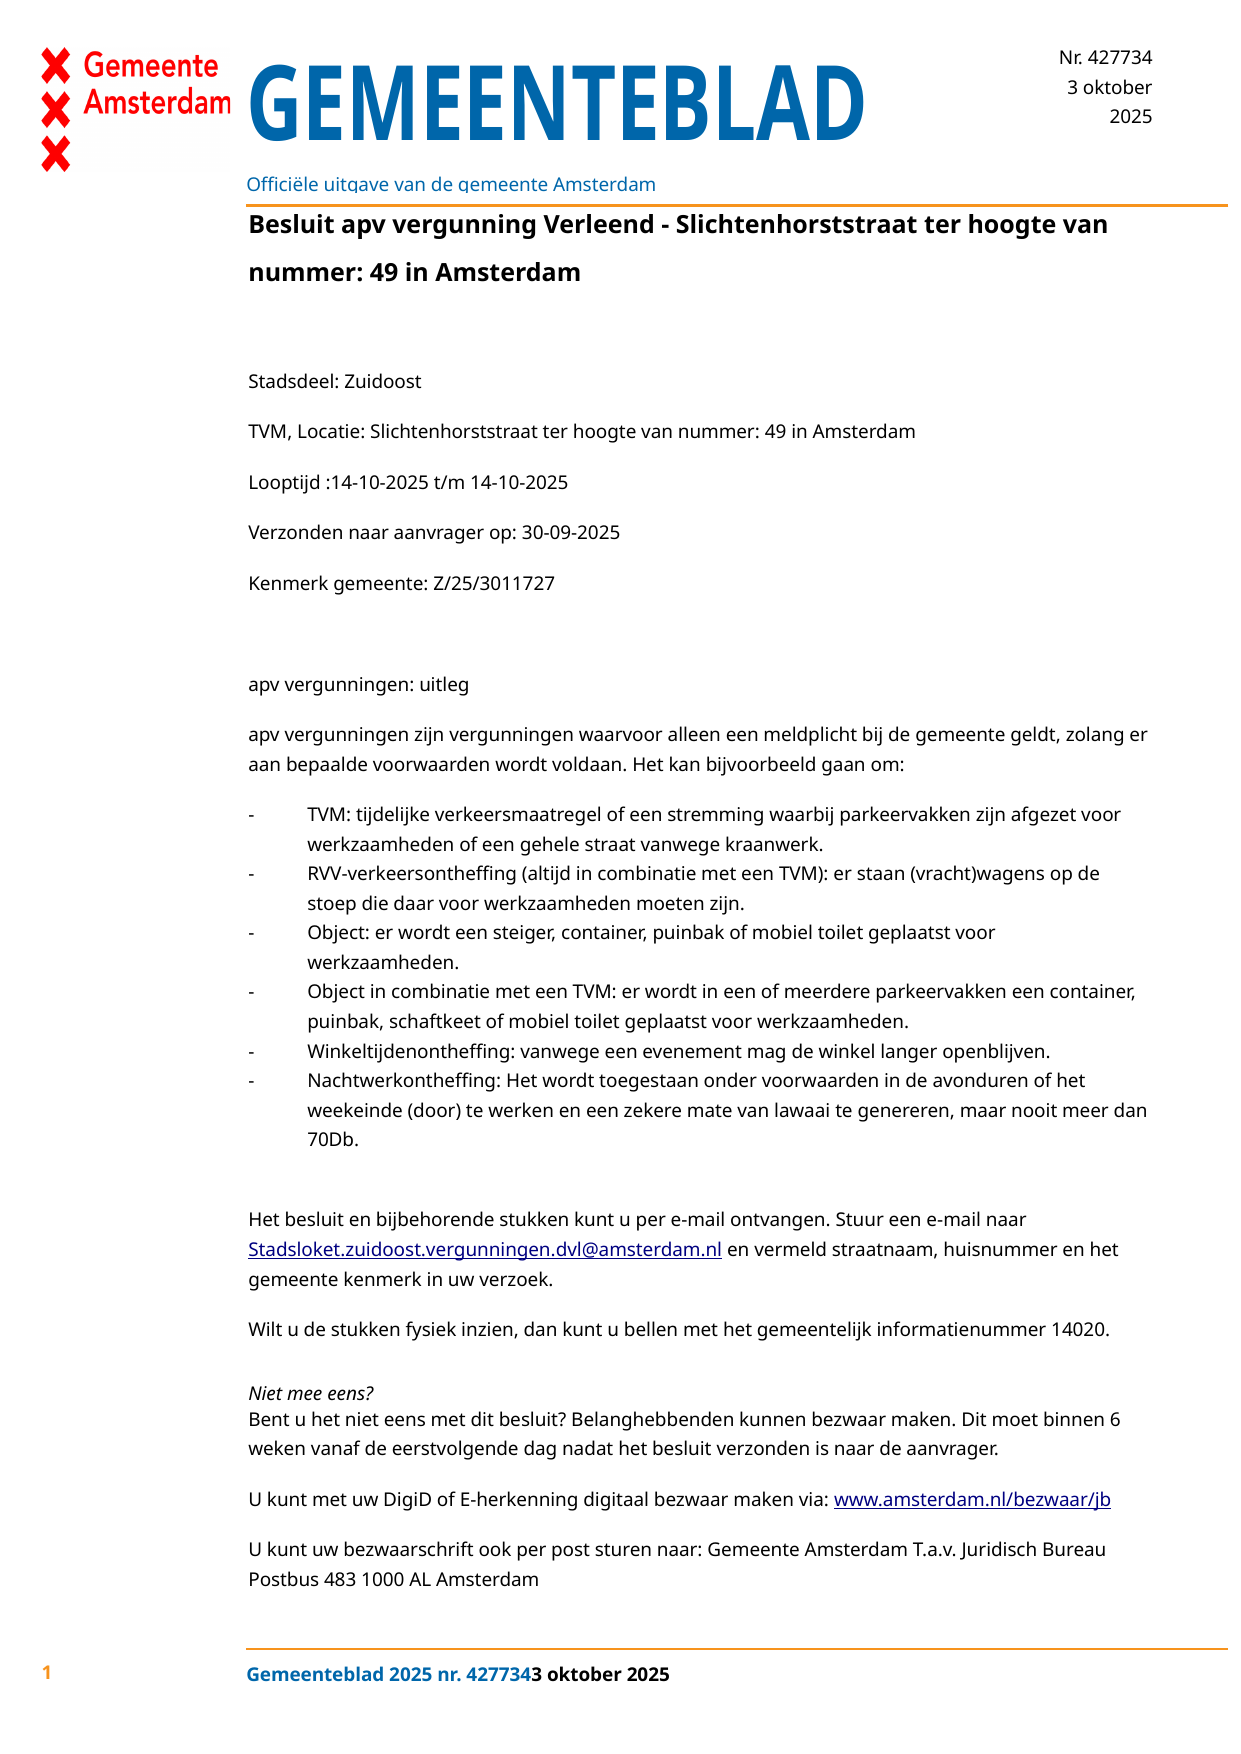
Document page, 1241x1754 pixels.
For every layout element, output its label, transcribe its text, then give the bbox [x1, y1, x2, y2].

text U kunt uw bezwaarschrift ook per post sturen naar: Gemeente Amsterdam T.a.v. Juridisch Bureau Postbus 483 1000 AL Amsterdam [248, 1536, 1152, 1592]
list Nachtwerkontheffing: Het wordt toegestaan onder voorwaarden in de avonduren of het weekeinde (door) te werken en een zekere mate van lawaai te genereren, maar nooit meer dan 70Db. [248, 1067, 1152, 1152]
text apv vergunningen zijn vergunningen waarvoor alleen een meldplicht bij de gemeente geldt, zolang er aan bepaalde voorwaarden wordt voldaan. Het kan bijvoorbeeld gaan om: [248, 721, 1152, 777]
text apv vergunningen: uitleg [248, 671, 1152, 697]
text Looptijd :14-10-2025 t/m 14-10-2025 [248, 469, 1152, 495]
text TVM, Locatie: Slichtenhorststraat ter hoogte van nummer: 49 in Amsterdam [248, 419, 1152, 444]
list Winkeltijdenontheffing: vanwege een evenement mag de winkel langer openblijven. [248, 1038, 1152, 1064]
picture [41, 47, 231, 172]
text Het besluit en bijbehorende stukken kunt u per e-mail ontvangen. Stuur een e-mail naar Stadsloket.zuidoost.vergunningen.dvl@amsterdam.nl en vermeld straatnaam, huisnummer en het gemeente kenmerk in uw verzoek. [248, 1207, 1152, 1292]
text Verzonden naar aanvrager op: 30-09-2025 [248, 519, 1152, 545]
list TVM: tijdelijke verkeersmaatregel of een stremming waarbij parkeervakken zijn afgezet voor werkzaamheden of een gehele straat vanwege kraanwerk. [248, 801, 1152, 857]
list RVV-verkeersontheffing (altijd in combinatie met een TVM): er staan (vracht)wagens op de stoep die daar voor werkzaamheden moeten zijn. [248, 860, 1152, 916]
text Niet mee eens? [248, 1380, 1152, 1406]
text Stadsdeel: Zuidoost [248, 368, 1152, 394]
list Object: er wordt een steiger, container, puinbak of mobiel toilet geplaatst voor werkzaamheden. [248, 919, 1152, 975]
list Object in combinatie met een TVM: er wordt in een of meerdere parkeervakken een container, puinbak, schaftkeet of mobiel toilet geplaatst voor werkzaamheden. [248, 979, 1152, 1034]
text Wilt u de stukken fysiek inzien, dan kunt u bellen met het gemeentelijk informatienummer 14020. [248, 1316, 1152, 1342]
text Besluit apv vergunning Verleend - Slichtenhorststraat ter hoogte van nummer: 49 in Amsterdam [248, 207, 1152, 288]
text Kenmerk gemeente: Z/25/3011727 [248, 570, 1152, 596]
text Bent u het niet eens met dit besluit? Belanghebbenden kunnen bezwaar maken. Dit moet binnen 6 weken vanaf de eerstvolgende dag nadat het besluit verzonden is naar de aanvrager. [248, 1406, 1152, 1461]
text U kunt met uw DigiD of E-herkenning digitaal bezwaar maken via: www.amsterdam.nl/bezwaar/jb [248, 1486, 1152, 1512]
